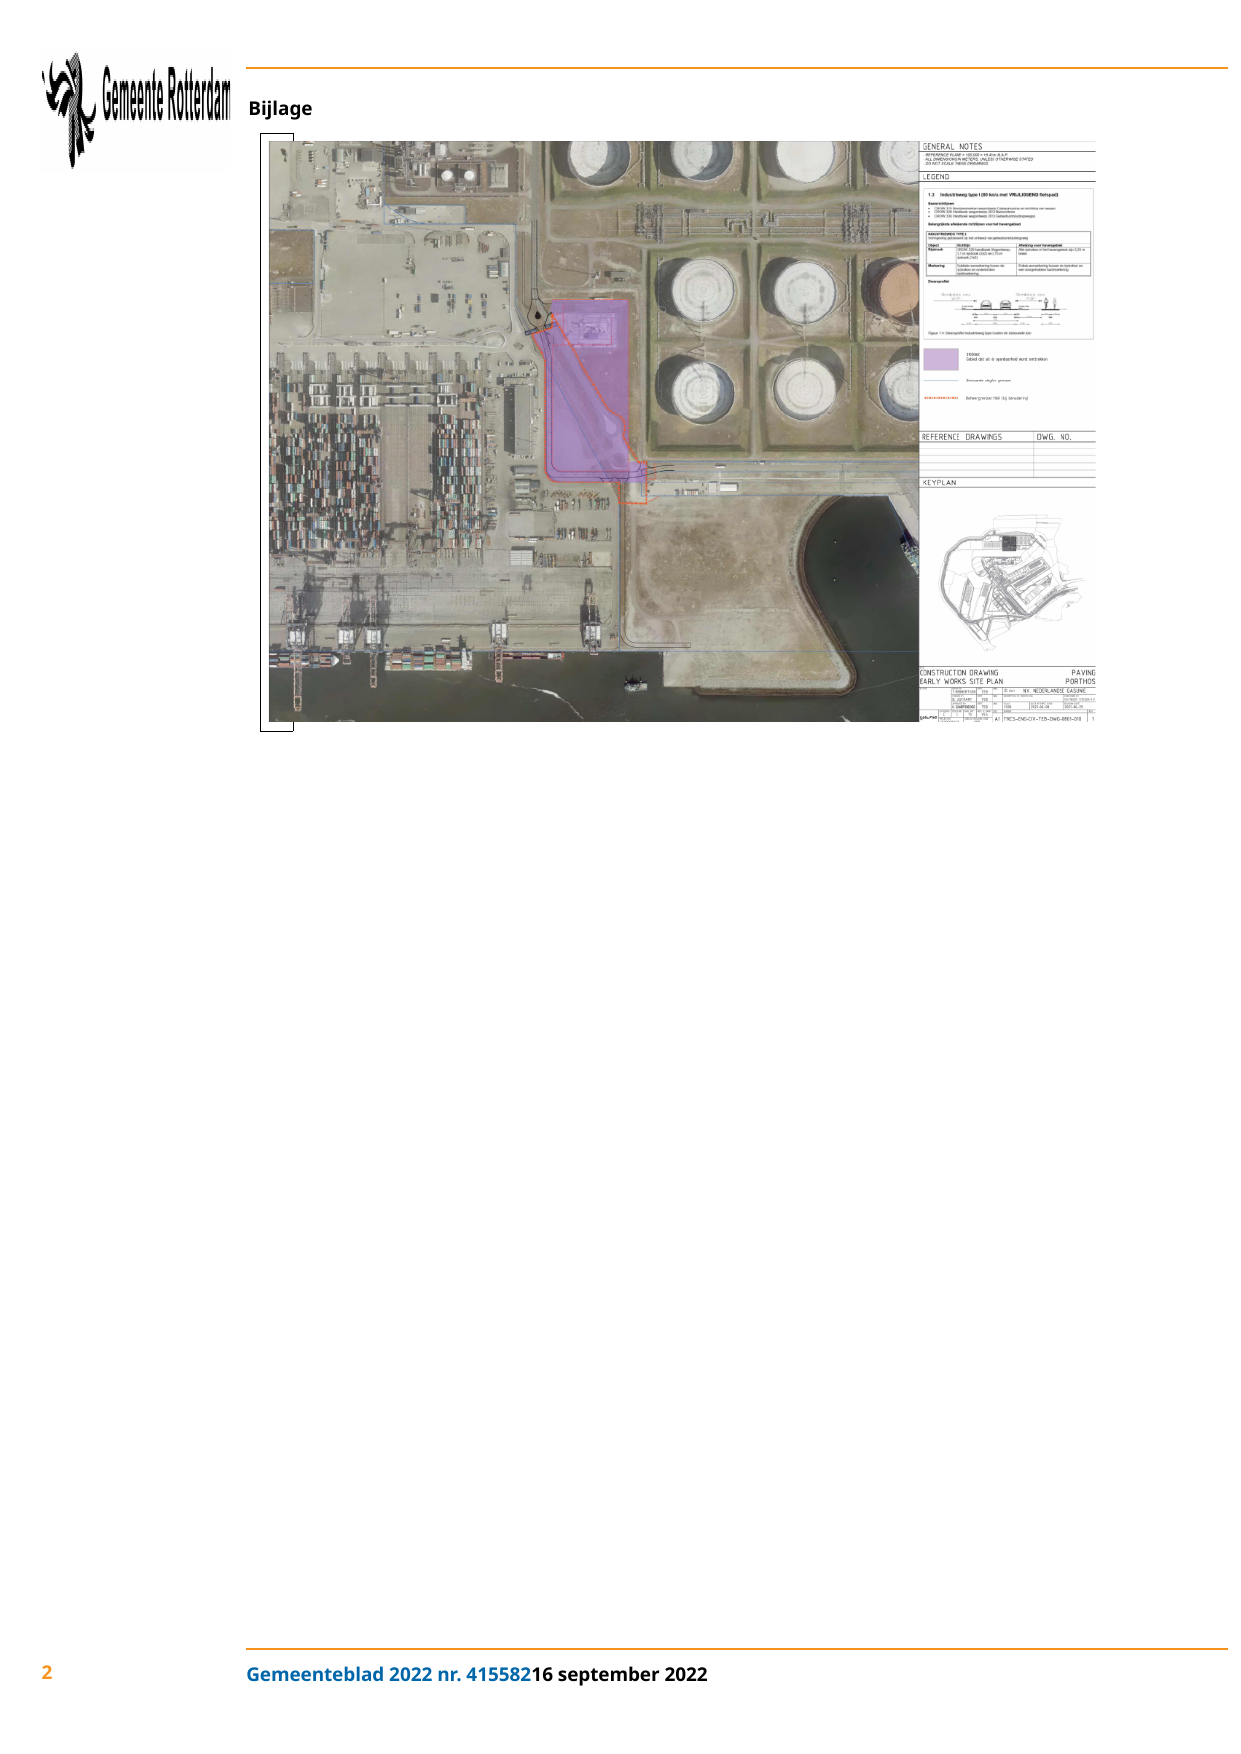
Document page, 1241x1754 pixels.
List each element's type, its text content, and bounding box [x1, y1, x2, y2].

picture [41, 47, 231, 172]
text Bijlage [248, 95, 1152, 121]
picture [268, 141, 1096, 722]
